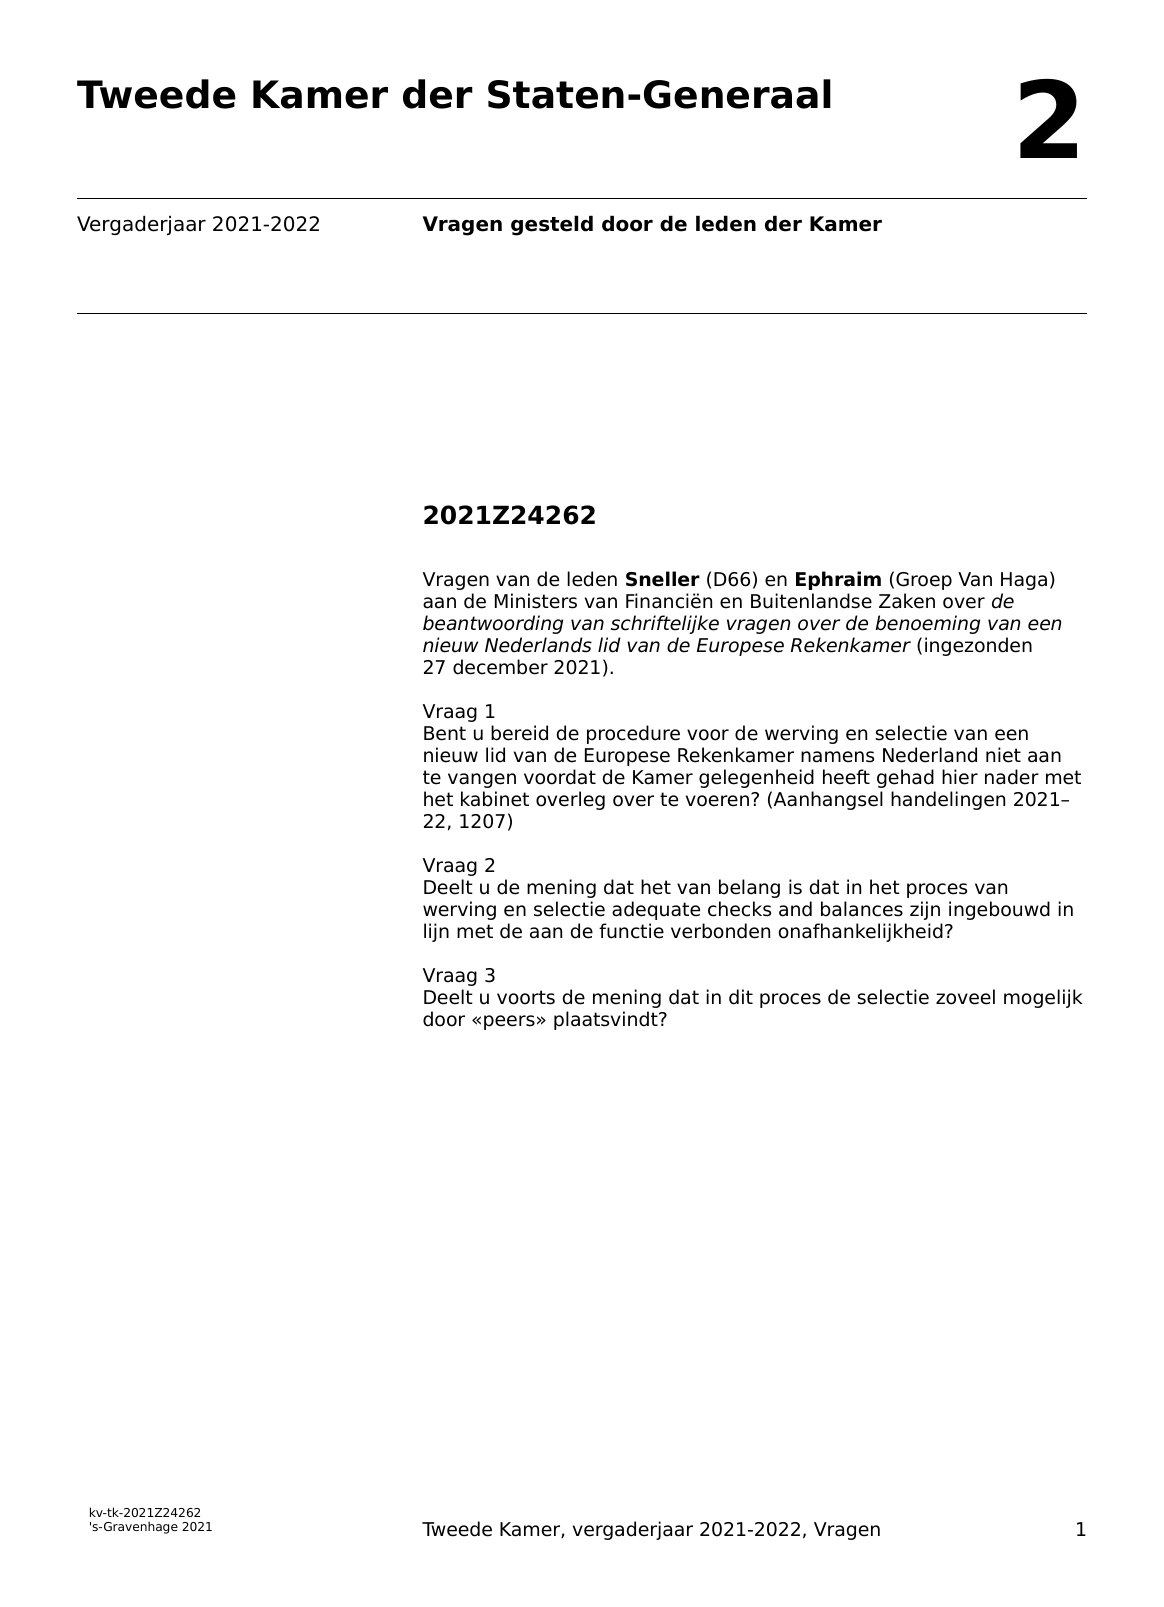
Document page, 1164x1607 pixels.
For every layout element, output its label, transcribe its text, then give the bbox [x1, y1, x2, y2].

table_cell Vragen gesteld door de leden der Kamer [422, 199, 1087, 313]
table_header 2 [886, 59, 1087, 198]
table_header Tweede Kamer der Staten-Generaal [77, 59, 886, 198]
text 's-Gravenhage 2021 [88, 1520, 323, 1534]
text Bent u bereid de procedure voor de werving en selectie van een nieuw lid van de Europese Rekenkamer namens Nederland niet aan te vangen voordat de Kamer gelegenheid heeft gehad hier nader met het kabinet overleg over te voeren? (Aanhangsel handelingen 2021–22, 1207) [422, 723, 1087, 833]
text Vraag 2 [422, 855, 1087, 877]
text kv-tk-2021Z24262 [88, 1506, 323, 1520]
text Vraag 1 [422, 701, 1087, 723]
text Vragen van de leden Sneller (D66) en Ephraim (Groep Van Haga) aan de Ministers van Financiën en Buitenlandse Zaken over de beantwoording van schriftelijke vragen over de benoeming van een nieuw Nederlands lid van de Europese Rekenkamer (ingezonden 27 december 2021). [422, 569, 1087, 679]
text Deelt u voorts de mening dat in dit proces de selectie zoveel mogelijk door «peers» plaatsvindt? [422, 987, 1087, 1031]
text 2021Z24262 [422, 501, 1087, 531]
text Deelt u de mening dat het van belang is dat in het proces van werving en selectie adequate checks and balances zijn ingebouwd in lijn met de aan de functie verbonden onafhankelijkheid? [422, 877, 1087, 943]
table_cell Vergaderjaar 2021-2022 [77, 199, 422, 313]
text Vraag 3 [422, 965, 1087, 987]
